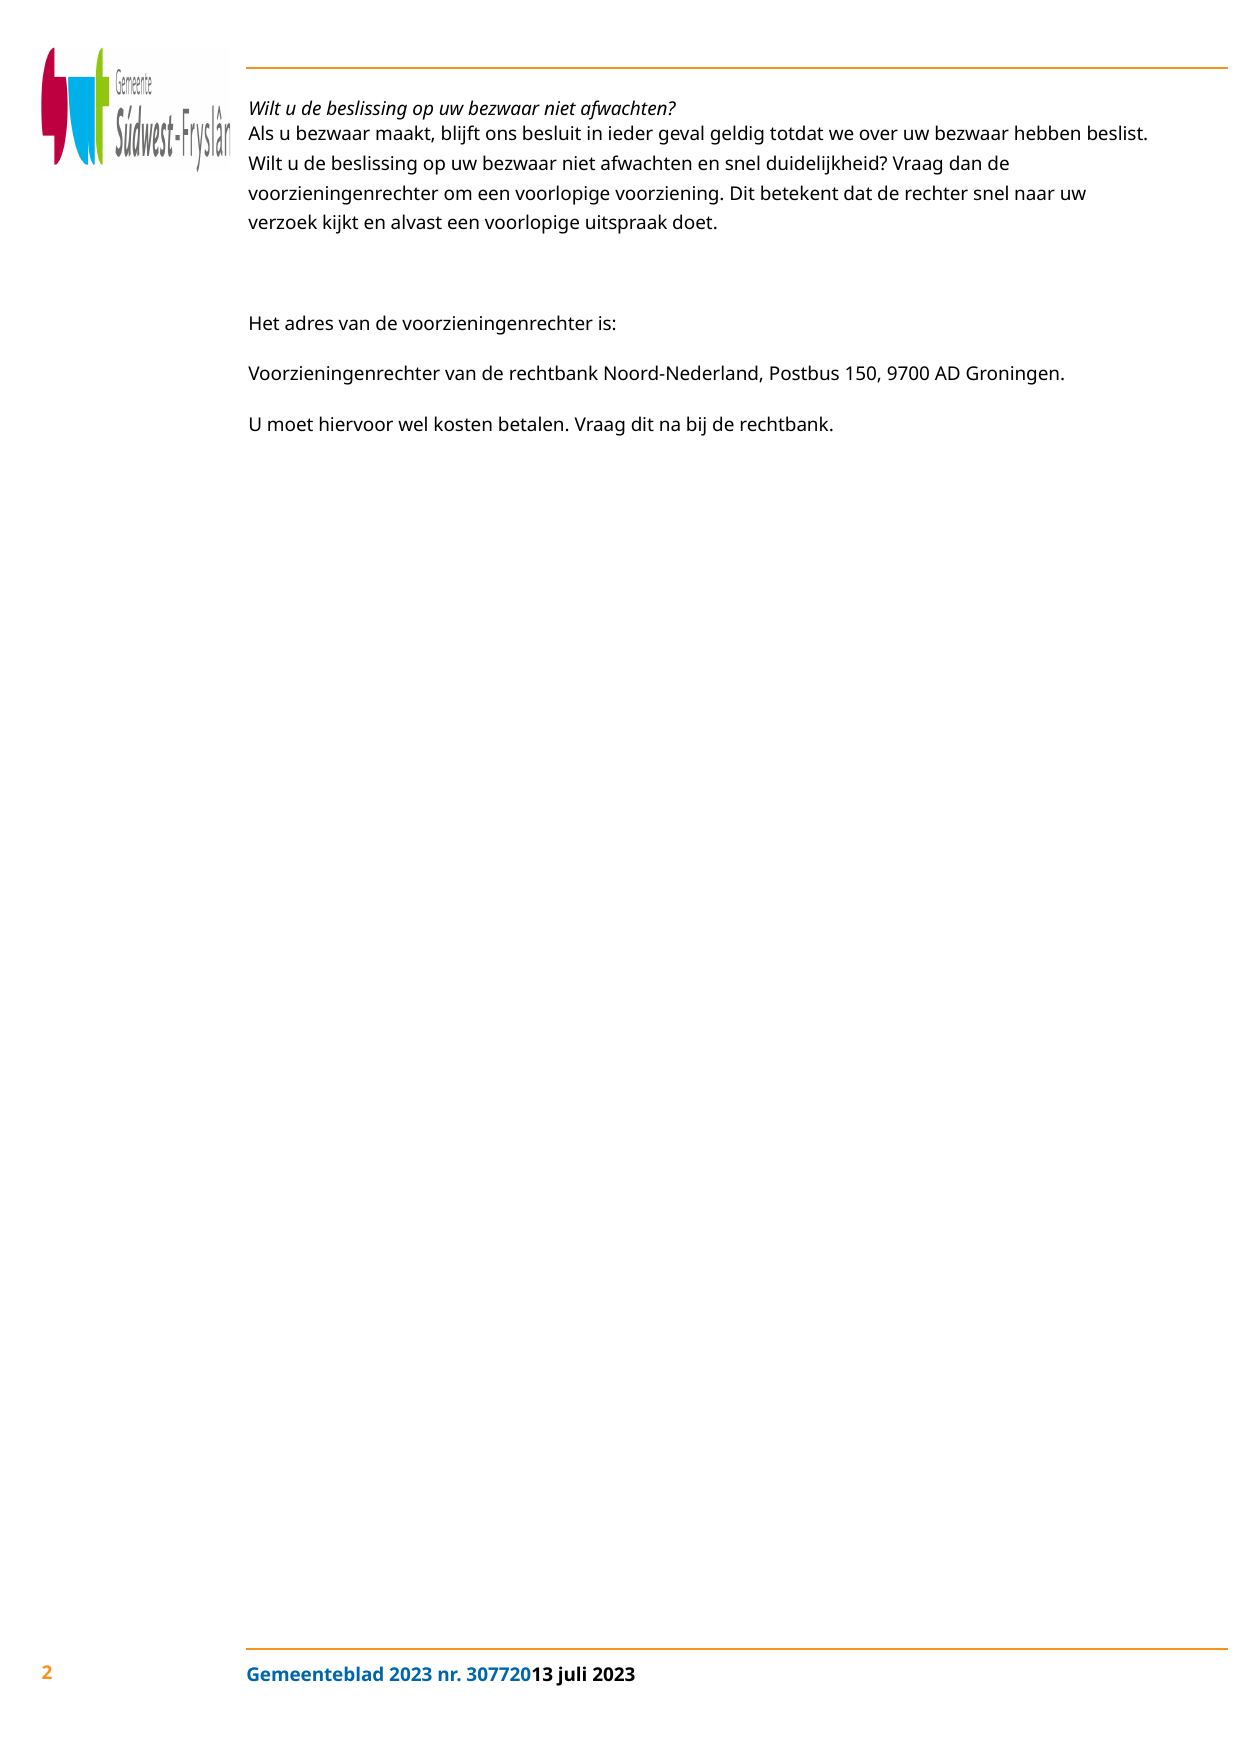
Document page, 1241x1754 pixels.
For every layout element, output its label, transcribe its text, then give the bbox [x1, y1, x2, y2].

text Het adres van de voorzieningenrechter is: [248, 310, 1152, 336]
text Voorzieningenrechter van de rechtbank Noord-Nederland, Postbus 150, 9700 AD Groningen. [248, 361, 1152, 386]
text Wilt u de beslissing op uw bezwaar niet afwachten? [248, 95, 1152, 121]
picture [41, 47, 231, 172]
text Als u bezwaar maakt, blijft ons besluit in ieder geval geldig totdat we over uw bezwaar hebben beslist. Wilt u de beslissing op uw bezwaar niet afwachten en snel duidelijkheid? Vraag dan de voorzieningenrechter om een voorlopige voorziening. Dit betekent dat de rechter snel naar uw verzoek kijkt en alvast een voorlopige uitspraak doet. [248, 121, 1152, 235]
text U moet hiervoor wel kosten betalen. Vraag dit na bij de rechtbank. [248, 411, 1152, 437]
